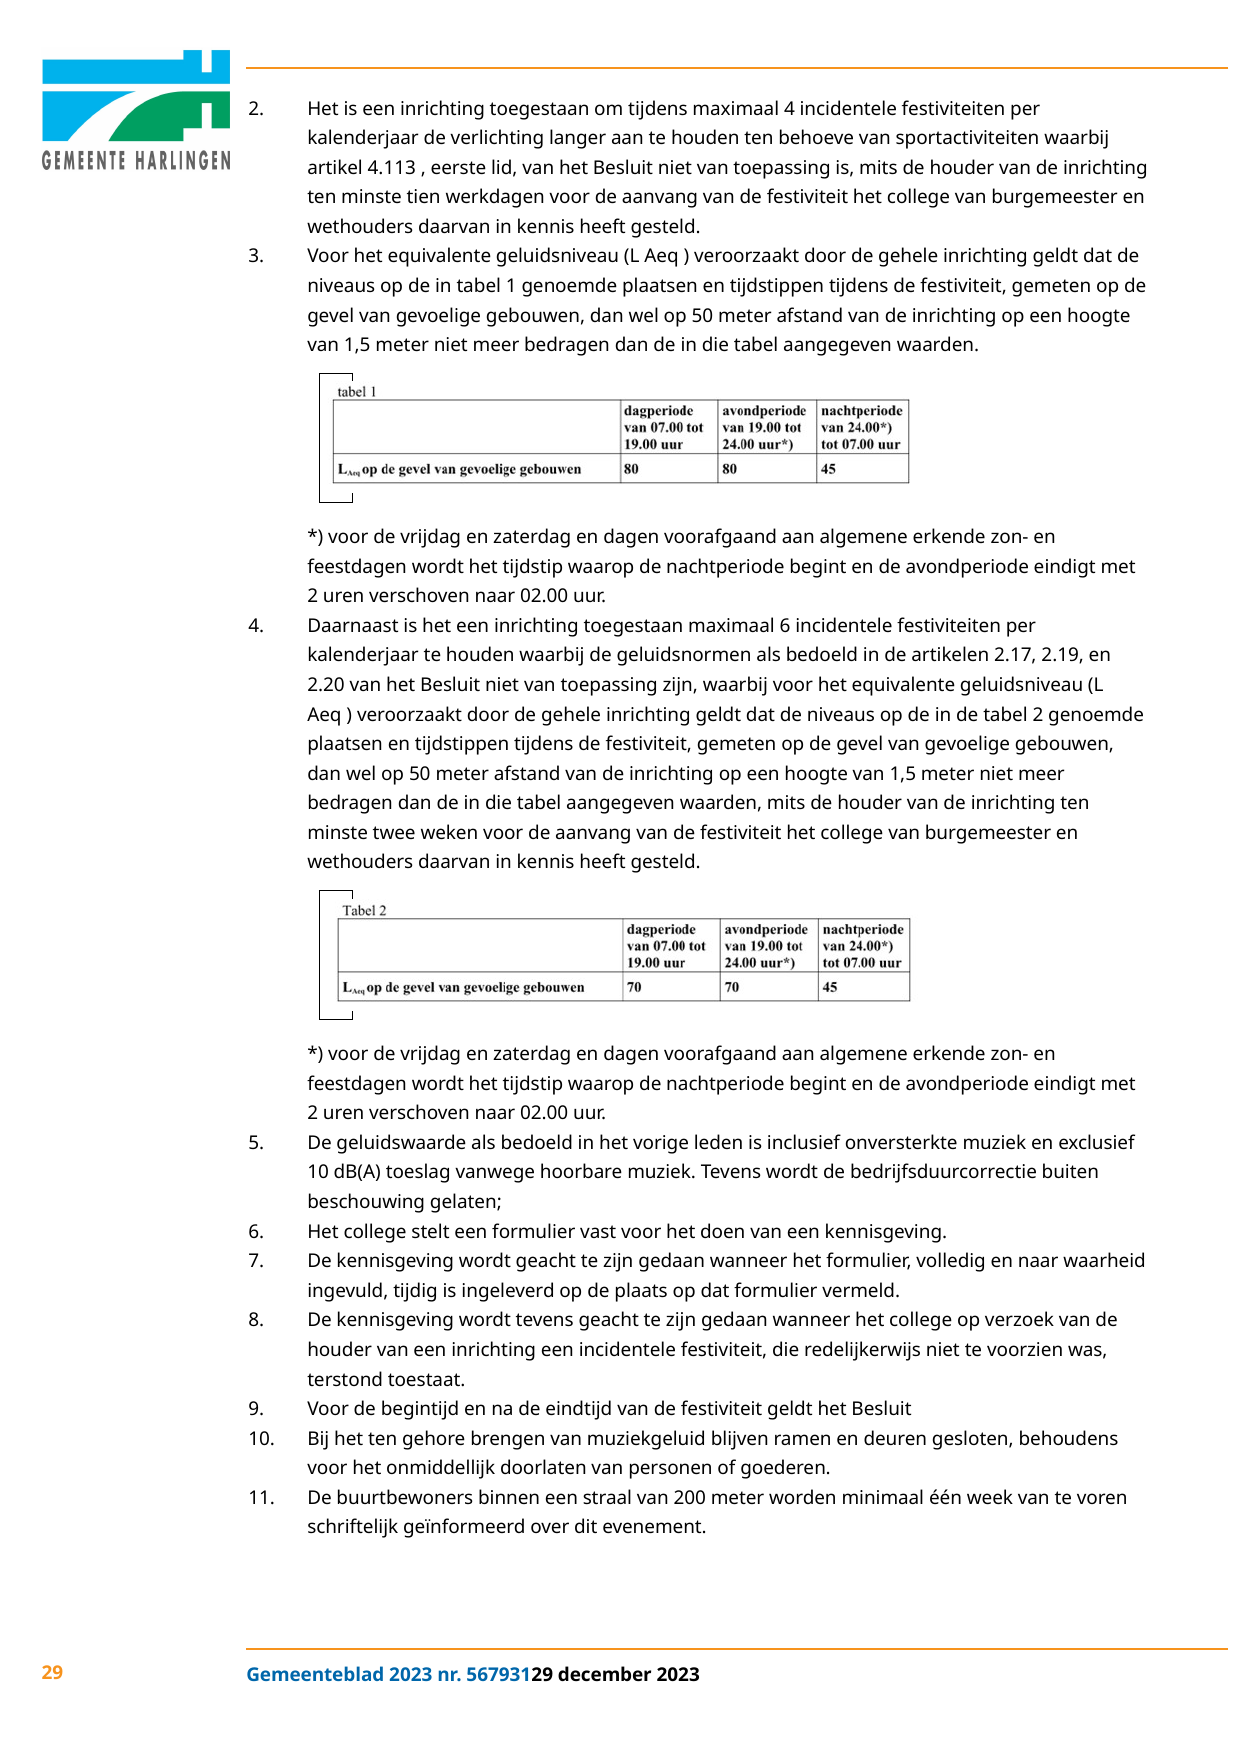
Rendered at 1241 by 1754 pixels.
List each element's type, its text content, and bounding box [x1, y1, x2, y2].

list De kennisgeving wordt tevens geacht te zijn gedaan wanneer het college op verzoek van de houder van een inrichting een incidentele festiviteit, die redelijkerwijs niet te voorzien was, terstond toestaat. [248, 1307, 1152, 1392]
list De geluidswaarde als bedoeld in het vorige leden is inclusief onversterkte muziek en exclusief 10 dB(A) toeslag vanwege hoorbare muziek. Tevens wordt de bedrijfsduurcorrectie buiten beschouwing gelaten; [248, 1129, 1152, 1214]
list Daarnaast is het een inrichting toegestaan maximaal 6 incidentele festiviteiten per kalenderjaar te houden waarbij de geluidsnormen als bedoeld in de artikelen 2.17, 2.19, en 2.20 van het Besluit niet van toepassing zijn, waarbij voor het equivalente geluidsniveau (L Aeq ) veroorzaakt door de gehele inrichting geldt dat de niveaus op de in de tabel 2 genoemde plaatsen en tijdstippen tijdens de festiviteit, gemeten op de gevel van gevoelige gebouwen, dan wel op 50 meter afstand van de inrichting op een hoogte van 1,5 meter niet meer bedragen dan de in die tabel aangegeven waarden, mits de houder van de inrichting ten minste twee weken voor de aanvang van de festiviteit het college van burgemeester en wethouders daarvan in kennis heeft gesteld. [248, 612, 1152, 874]
list *) voor de vrijdag en zaterdag en dagen voorafgaand aan algemene erkende zon- en feestdagen wordt het tijdstip waarop de nachtperiode begint en de avondperiode eindigt met 2 uren verschoven naar 02.00 uur. [248, 1040, 1152, 1125]
list Voor de begintijd en na de eindtijd van de festiviteit geldt het Besluit [248, 1395, 1152, 1421]
list Bij het ten gehore brengen van muziekgeluid blijven ramen en deuren gesloten, behoudens voor het onmiddellijk doorlaten van personen of goederen. [248, 1425, 1152, 1480]
picture [41, 47, 231, 172]
list Voor het equivalente geluidsniveau (L Aeq ) veroorzaakt door de gehele inrichting geldt dat de niveaus op de in tabel 1 genoemde plaatsen en tijdstippen tijdens de festiviteit, gemeten op de gevel van gevoelige gebouwen, dan wel op 50 meter afstand van de inrichting op een hoogte van 1,5 meter niet meer bedragen dan de in die tabel aangegeven waarden. [248, 243, 1152, 357]
list Het is een inrichting toegestaan om tijdens maximaal 4 incidentele festiviteiten per kalenderjaar de verlichting langer aan te houden ten behoeve van sportactiviteiten waarbij artikel 4.113 , eerste lid, van het Besluit niet van toepassing is, mits de houder van de inrichting ten minste tien werkdagen voor de aanvang van de festiviteit het college van burgemeester en wethouders daarvan in kennis heeft gesteld. [248, 95, 1152, 239]
picture [327, 899, 919, 1011]
list De buurtbewoners binnen een straal van 200 meter worden minimaal één week van te voren schriftelijk geïnformeerd over dit evenement. [248, 1484, 1152, 1539]
picture [327, 381, 919, 493]
list Het college stelt een formulier vast voor het doen van een kennisgeving. [248, 1218, 1152, 1244]
list De kennisgeving wordt geacht te zijn gedaan wanneer het formulier, volledig en naar waarheid ingevuld, tijdig is ingeleverd op de plaats op dat formulier vermeld. [248, 1247, 1152, 1303]
list *) voor de vrijdag en zaterdag en dagen voorafgaand aan algemene erkende zon- en feestdagen wordt het tijdstip waarop de nachtperiode begint en de avondperiode eindigt met 2 uren verschoven naar 02.00 uur. [248, 523, 1152, 608]
